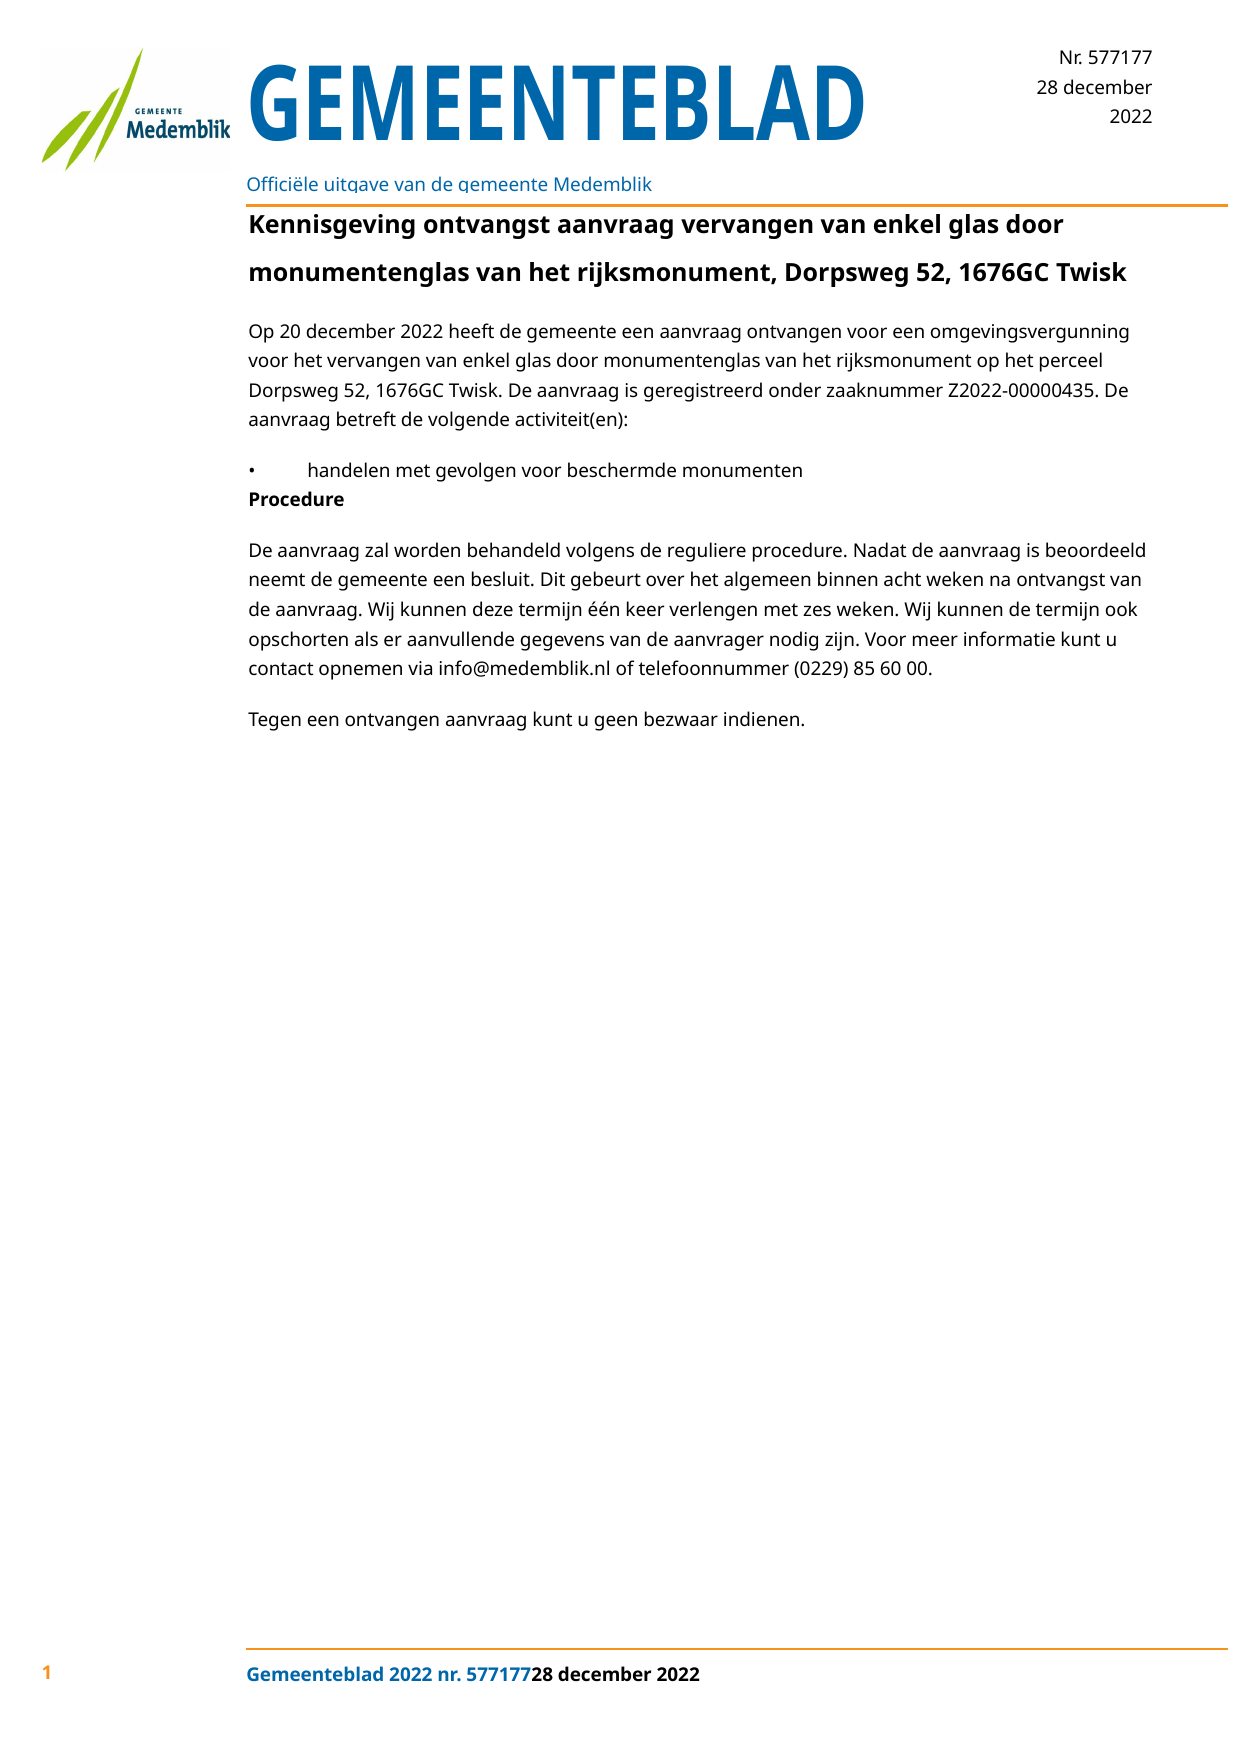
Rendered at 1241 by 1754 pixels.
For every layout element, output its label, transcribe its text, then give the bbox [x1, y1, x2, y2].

list handelen met gevolgen voor beschermde monumenten [248, 457, 1152, 483]
text De aanvraag zal worden behandeld volgens de reguliere procedure. Nadat de aanvraag is beoordeeld neemt de gemeente een besluit. Dit gebeurt over het algemeen binnen acht weken na ontvangst van de aanvraag. Wij kunnen deze termijn één keer verlengen met zes weken. Wij kunnen de termijn ook opschorten als er aanvullende gegevens van de aanvrager nodig zijn. Voor meer informatie kunt u contact opnemen via info@medemblik.nl of telefoonnummer (0229) 85 60 00. [248, 537, 1152, 681]
text Op 20 december 2022 heeft de gemeente een aanvraag ontvangen voor een omgevingsvergunning voor het vervangen van enkel glas door monumentenglas van het rijksmonument op het perceel Dorpsweg 52, 1676GC Twisk. De aanvraag is geregistreerd onder zaaknummer Z2022-00000435. De aanvraag betreft de volgende activiteit(en): [248, 318, 1152, 432]
text Kennisgeving ontvangst aanvraag vervangen van enkel glas door monumentenglas van het rijksmonument, Dorpsweg 52, 1676GC Twisk [248, 207, 1152, 288]
text Procedure [248, 487, 1152, 512]
text Tegen een ontvangen aanvraag kunt u geen bezwaar indienen. [248, 706, 1152, 732]
picture [41, 47, 231, 172]
